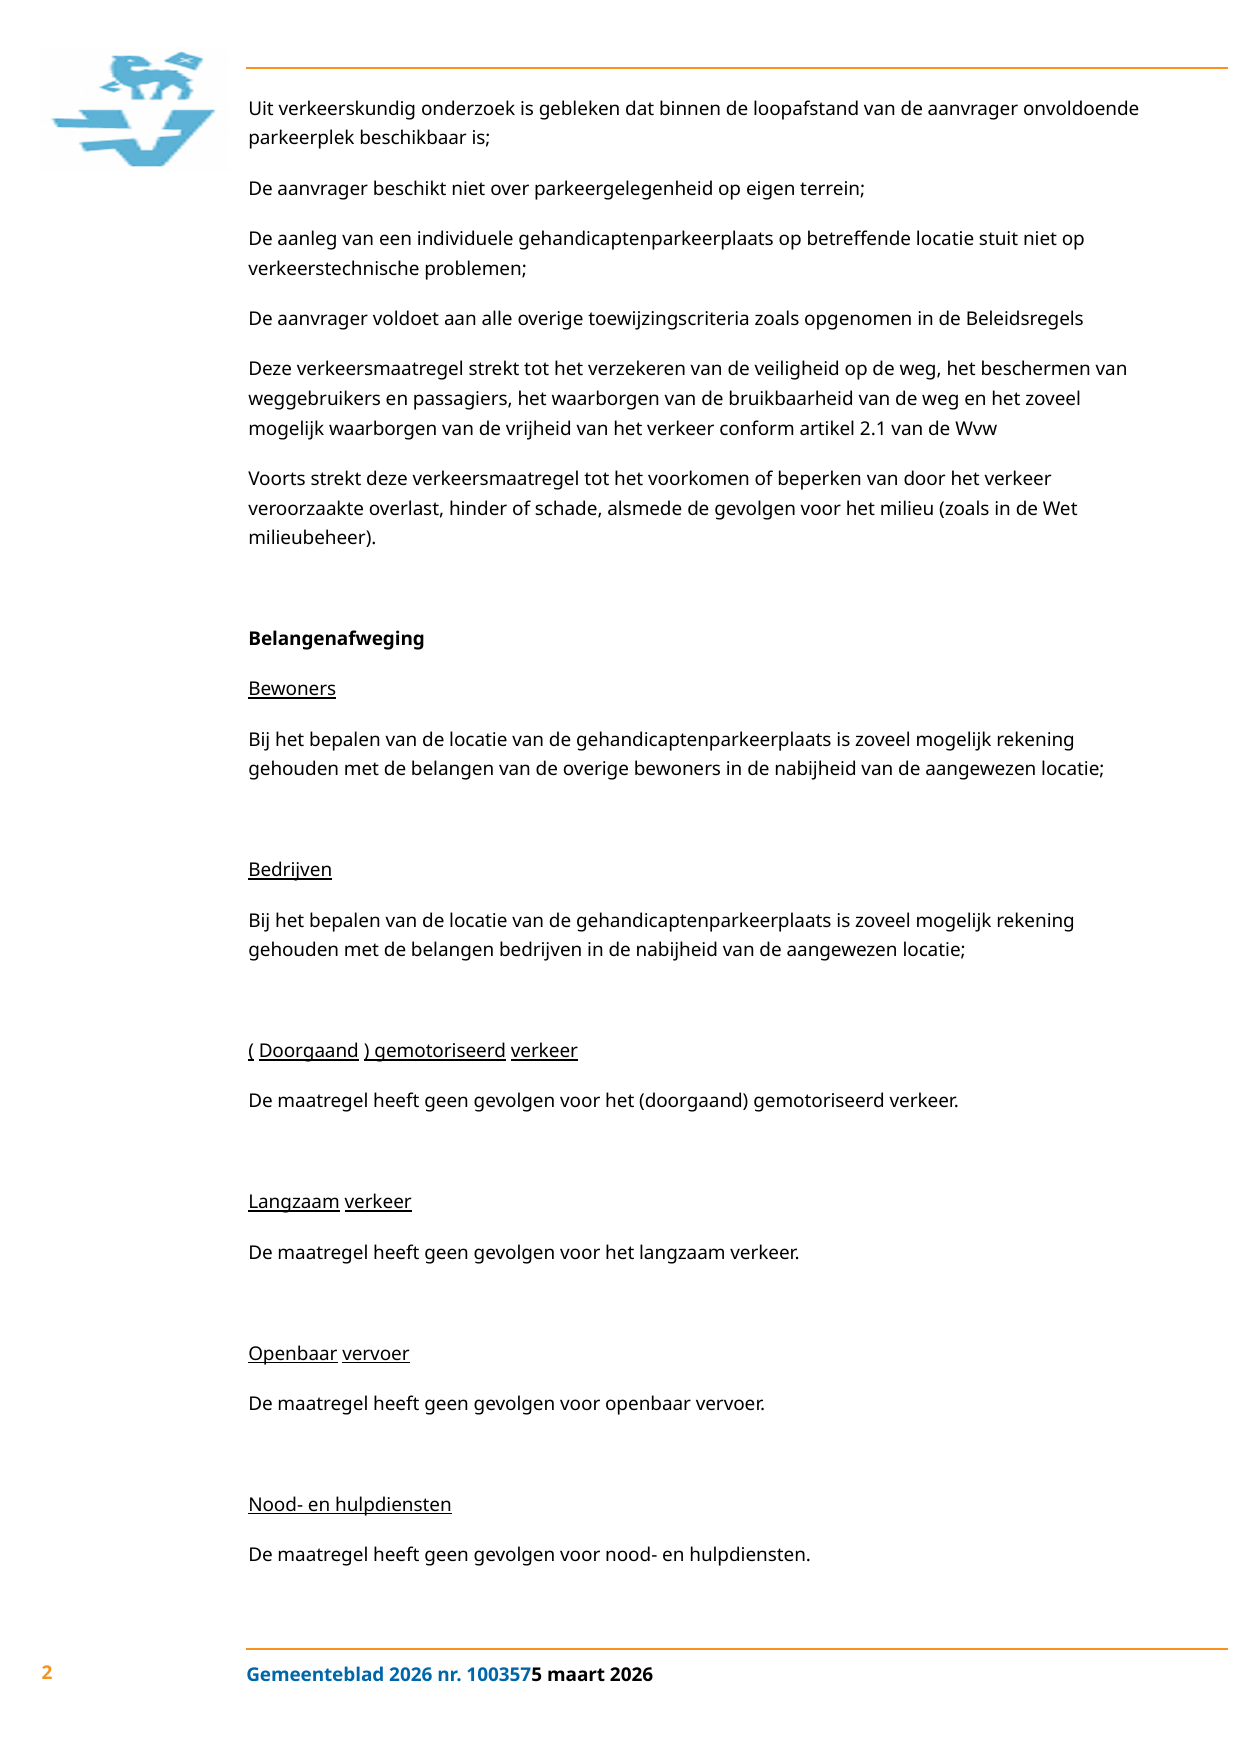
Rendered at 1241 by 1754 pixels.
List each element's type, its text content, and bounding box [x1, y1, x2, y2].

text De aanvrager beschikt niet over parkeergelegenheid op eigen terrein; [248, 175, 1152, 201]
text Bewoners [248, 676, 1152, 701]
text De maatregel heeft geen gevolgen voor openbaar vervoer. [248, 1390, 1152, 1416]
text De maatregel heeft geen gevolgen voor het langzaam verkeer. [248, 1239, 1152, 1265]
text De maatregel heeft geen gevolgen voor het (doorgaand) gemotoriseerd verkeer. [248, 1088, 1152, 1113]
text Bedrijven [248, 856, 1152, 882]
text Belangenafweging [248, 625, 1152, 651]
text Nood- en hulpdiensten [248, 1491, 1152, 1517]
text Openbaar vervoer [248, 1340, 1152, 1366]
text ( Doorgaand ) gemotoriseerd verkeer [248, 1037, 1152, 1063]
text De aanleg van een individuele gehandicaptenparkeerplaats op betreffende locatie stuit niet op verkeerstechnische problemen; [248, 225, 1152, 281]
text Bij het bepalen van de locatie van de gehandicaptenparkeerplaats is zoveel mogelijk rekening gehouden met de belangen bedrijven in de nabijheid van de aangewezen locatie; [248, 907, 1152, 962]
text Bij het bepalen van de locatie van de gehandicaptenparkeerplaats is zoveel mogelijk rekening gehouden met de belangen van de overige bewoners in de nabijheid van de aangewezen locatie; [248, 726, 1152, 781]
text De maatregel heeft geen gevolgen voor nood- en hulpdiensten. [248, 1541, 1152, 1567]
text De aanvrager voldoet aan alle overige toewijzingscriteria zoals opgenomen in de Beleidsregels [248, 305, 1152, 331]
text Langzaam verkeer [248, 1188, 1152, 1214]
picture [41, 47, 231, 172]
text Deze verkeersmaatregel strekt tot het verzekeren van de veiligheid op de weg, het beschermen van weggebruikers en passagiers, het waarborgen van de bruikbaarheid van de weg en het zoveel mogelijk waarborgen van de vrijheid van het verkeer conform artikel 2.1 van de Wvw [248, 356, 1152, 441]
text Uit verkeerskundig onderzoek is gebleken dat binnen de loopafstand van de aanvrager onvoldoende parkeerplek beschikbaar is; [248, 95, 1152, 150]
text Voorts strekt deze verkeersmaatregel tot het voorkomen of beperken van door het verkeer veroorzaakte overlast, hinder of schade, alsmede de gevolgen voor het milieu (zoals in de Wet milieubeheer). [248, 465, 1152, 550]
